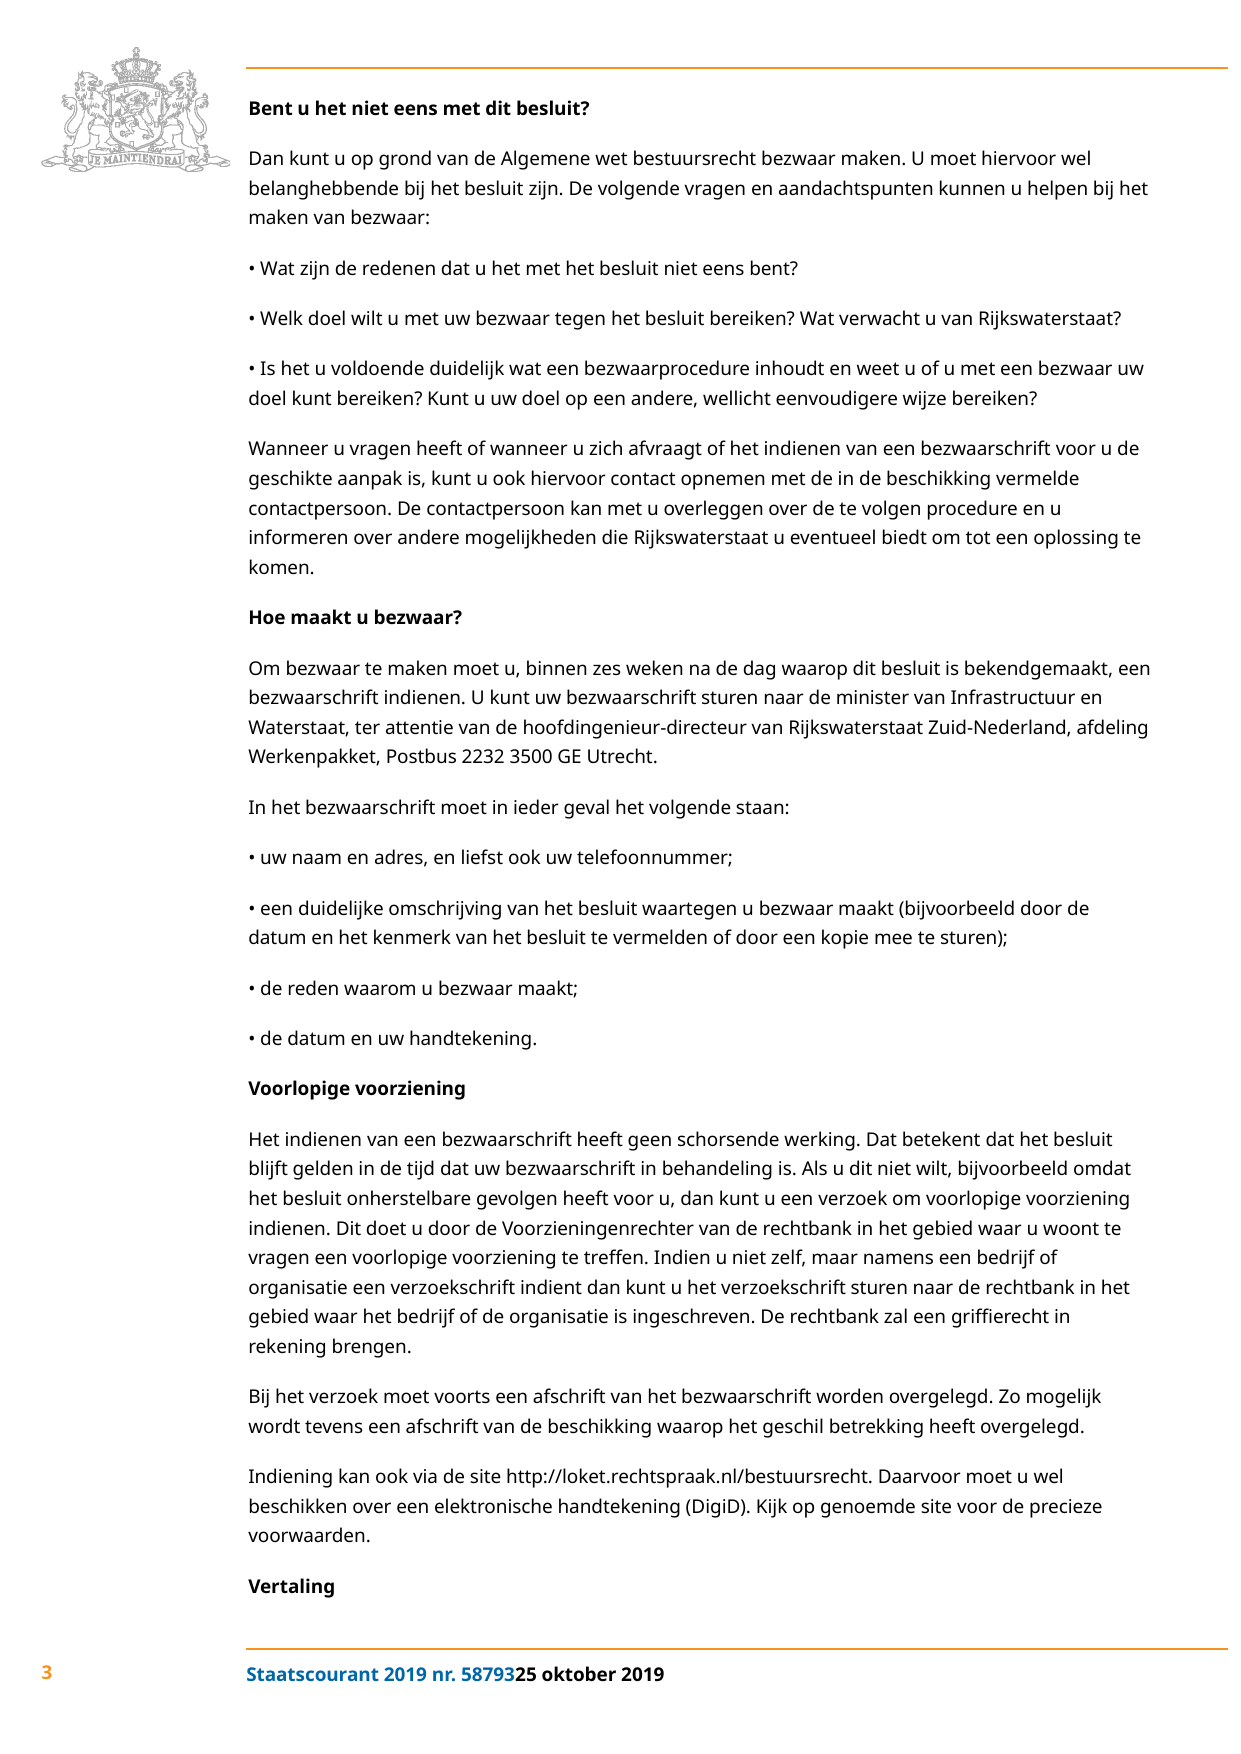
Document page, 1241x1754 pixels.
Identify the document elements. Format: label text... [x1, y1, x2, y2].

text • Welk doel wilt u met uw bezwaar tegen het besluit bereiken? Wat verwacht u van Rijkswaterstaat? [248, 305, 1152, 331]
text • Is het u voldoende duidelijk wat een bezwaarprocedure inhoudt en weet u of u met een bezwaar uw doel kunt bereiken? Kunt u uw doel op een andere, wellicht eenvoudigere wijze bereiken? [248, 356, 1152, 411]
picture [41, 47, 231, 172]
text Voorlopige voorziening [248, 1076, 1152, 1101]
text Vertaling [248, 1573, 1152, 1599]
text Bent u het niet eens met dit besluit? [248, 95, 1152, 121]
text • de reden waarom u bezwaar maakt; [248, 975, 1152, 1001]
text Het indienen van een bezwaarschrift heeft geen schorsende werking. Dat betekent dat het besluit blijft gelden in de tijd dat uw bezwaarschrift in behandeling is. Als u dit niet wilt, bijvoorbeeld omdat het besluit onherstelbare gevolgen heeft voor u, dan kunt u een verzoek om voorlopige voorziening indienen. Dit doet u door de Voorzieningenrechter van de rechtbank in het gebied waar u woont te vragen een voorlopige voorziening te treffen. Indien u niet zelf, maar namens een bedrijf of organisatie een verzoekschrift indient dan kunt u het verzoekschrift sturen naar de rechtbank in het gebied waar het bedrijf of de organisatie is ingeschreven. De rechtbank zal een griffierecht in rekening brengen. [248, 1126, 1152, 1359]
text • uw naam en adres, en liefst ook uw telefoonnummer; [248, 844, 1152, 870]
text • een duidelijke omschrijving van het besluit waartegen u bezwaar maakt (bijvoorbeeld door de datum en het kenmerk van het besluit te vermelden of door een kopie mee te sturen); [248, 895, 1152, 950]
text Wanneer u vragen heeft of wanneer u zich afvraagt of het indienen van een bezwaarschrift voor u de geschikte aanpak is, kunt u ook hiervoor contact opnemen met de in de beschikking vermelde contactpersoon. De contactpersoon kan met u overleggen over de te volgen procedure en u informeren over andere mogelijkheden die Rijkswaterstaat u eventueel biedt om tot een oplossing te komen. [248, 436, 1152, 580]
text Dan kunt u op grond van de Algemene wet bestuursrecht bezwaar maken. U moet hiervoor wel belanghebbende bij het besluit zijn. De volgende vragen en aandachtspunten kunnen u helpen bij het maken van bezwaar: [248, 145, 1152, 230]
text Om bezwaar te maken moet u, binnen zes weken na de dag waarop dit besluit is bekendgemaakt, een bezwaarschrift indienen. U kunt uw bezwaarschrift sturen naar de minister van Infrastructuur en Waterstaat, ter attentie van de hoofdingenieur-directeur van Rijkswaterstaat Zuid-Nederland, afdeling Werkenpakket, Postbus 2232 3500 GE Utrecht. [248, 655, 1152, 769]
text • de datum en uw handtekening. [248, 1025, 1152, 1051]
text Indiening kan ook via de site http://loket.rechtspraak.nl/bestuursrecht. Daarvoor moet u wel beschikken over een elektronische handtekening (DigiD). Kijk op genoemde site voor de precieze voorwaarden. [248, 1463, 1152, 1548]
text In het bezwaarschrift moet in ieder geval het volgende staan: [248, 794, 1152, 820]
text Bij het verzoek moet voorts een afschrift van het bezwaarschrift worden overgelegd. Zo mogelijk wordt tevens een afschrift van de beschikking waarop het geschil betrekking heeft overgelegd. [248, 1383, 1152, 1439]
text Hoe maakt u bezwaar? [248, 604, 1152, 630]
text • Wat zijn de redenen dat u het met het besluit niet eens bent? [248, 255, 1152, 281]
